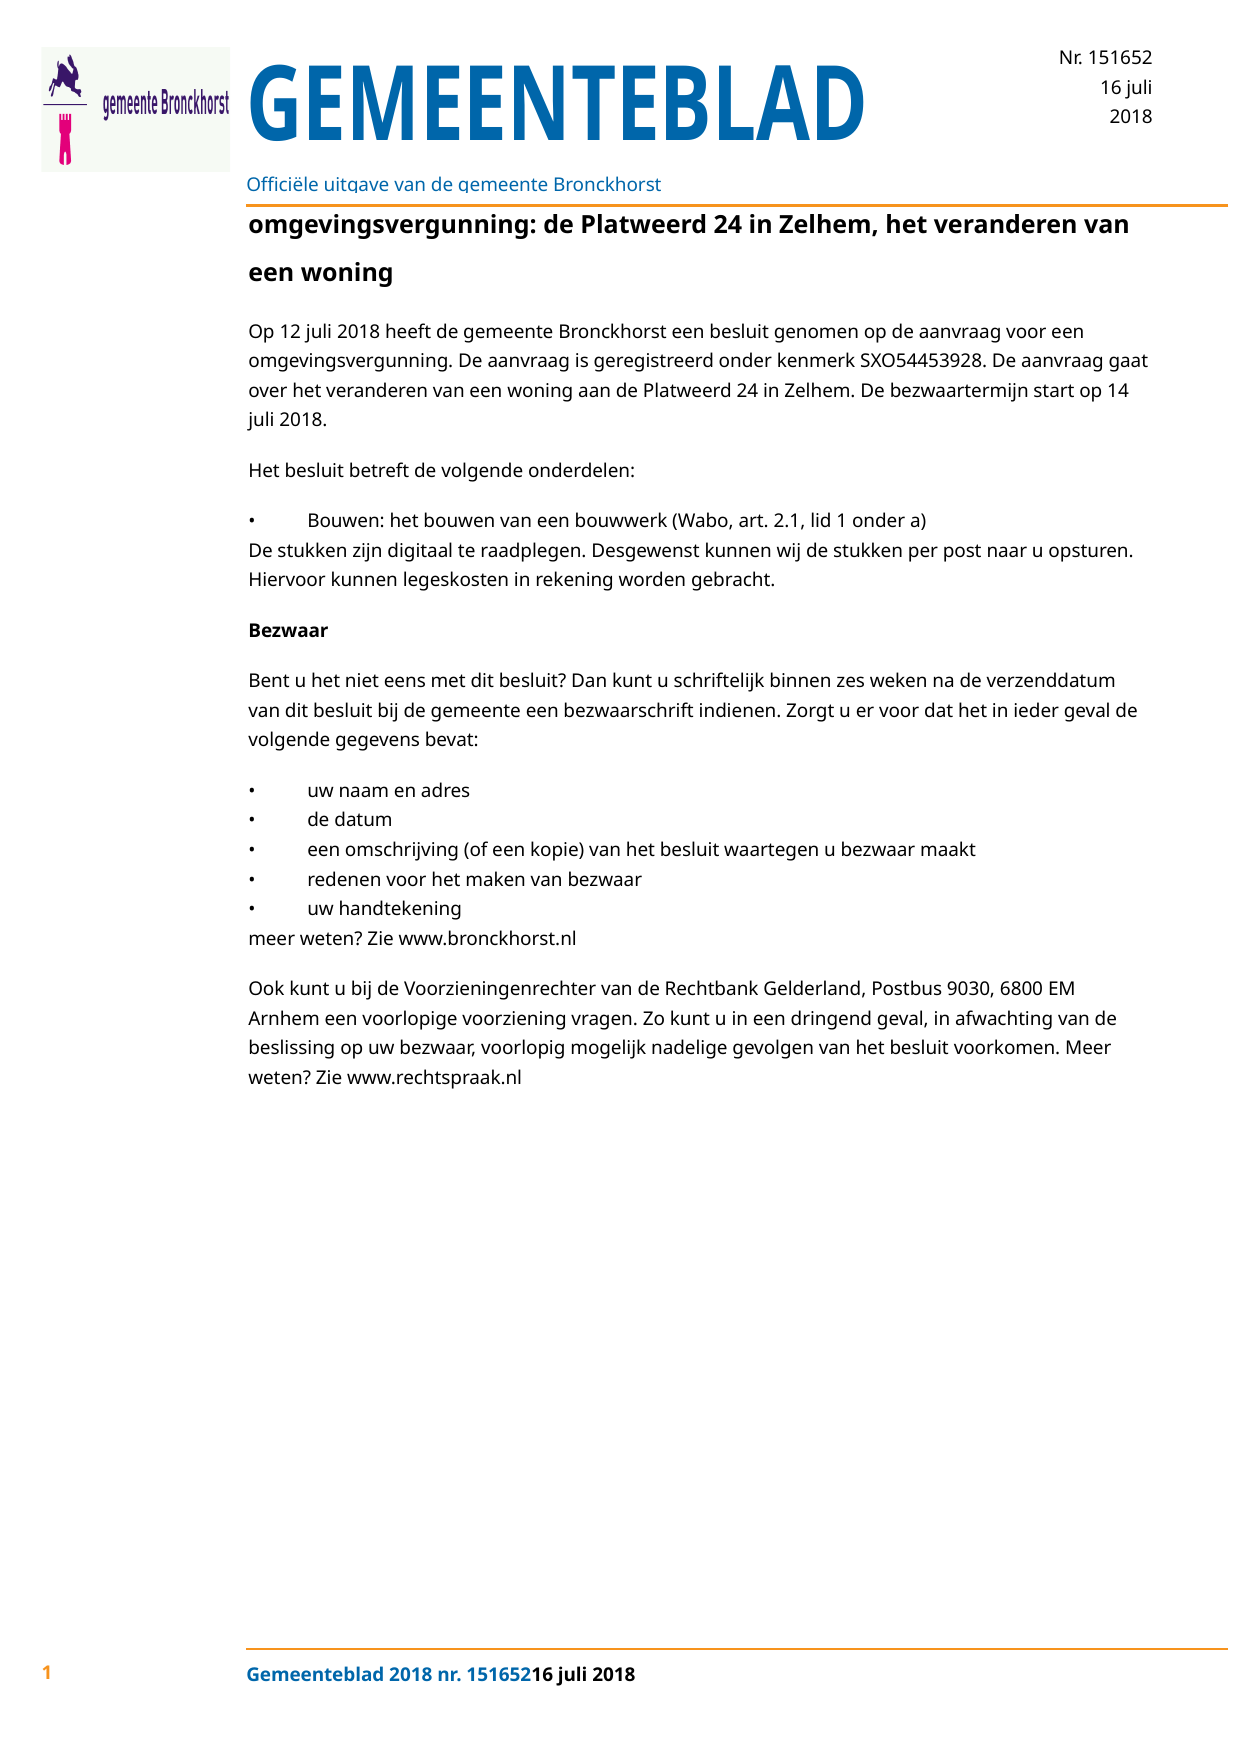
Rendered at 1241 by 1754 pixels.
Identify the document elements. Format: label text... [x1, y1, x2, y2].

picture [41, 47, 231, 172]
text omgevingsvergunning: de Platweerd 24 in Zelhem, het veranderen van een woning [248, 207, 1152, 288]
list uw naam en adres [248, 777, 1152, 803]
list redenen voor het maken van bezwaar [248, 866, 1152, 892]
text De stukken zijn digitaal te raadplegen. Desgewenst kunnen wij de stukken per post naar u opsturen. Hiervoor kunnen legeskosten in rekening worden gebracht. [248, 537, 1152, 592]
text Ook kunt u bij de Voorzieningenrechter van de Rechtbank Gelderland, Postbus 9030, 6800 EM Arnhem een voorlopige voorziening vragen. Zo kunt u in een dringend geval, in afwachting van de beslissing op uw bezwaar, voorlopig mogelijk nadelige gevolgen van het besluit voorkomen. Meer weten? Zie www.rechtspraak.nl [248, 975, 1152, 1090]
list Bouwen: het bouwen van een bouwwerk (Wabo, art. 2.1, lid 1 onder a) [248, 507, 1152, 533]
list uw handtekening [248, 895, 1152, 921]
list de datum [248, 807, 1152, 832]
text meer weten? Zie www.bronckhorst.nl [248, 925, 1152, 951]
list een omschrijving (of een kopie) van het besluit waartegen u bezwaar maakt [248, 836, 1152, 862]
text Bezwaar [248, 617, 1152, 643]
text Op 12 juli 2018 heeft de gemeente Bronckhorst een besluit genomen op de aanvraag voor een omgevingsvergunning. De aanvraag is geregistreerd onder kenmerk SXO54453928. De aanvraag gaat over het veranderen van een woning aan de Platweerd 24 in Zelhem. De bezwaartermijn start op 14 juli 2018. [248, 318, 1152, 432]
text Bent u het niet eens met dit besluit? Dan kunt u schriftelijk binnen zes weken na de verzenddatum van dit besluit bij de gemeente een bezwaarschrift indienen. Zorgt u er voor dat het in ieder geval de volgende gegevens bevat: [248, 667, 1152, 752]
text Het besluit betreft de volgende onderdelen: [248, 457, 1152, 483]
